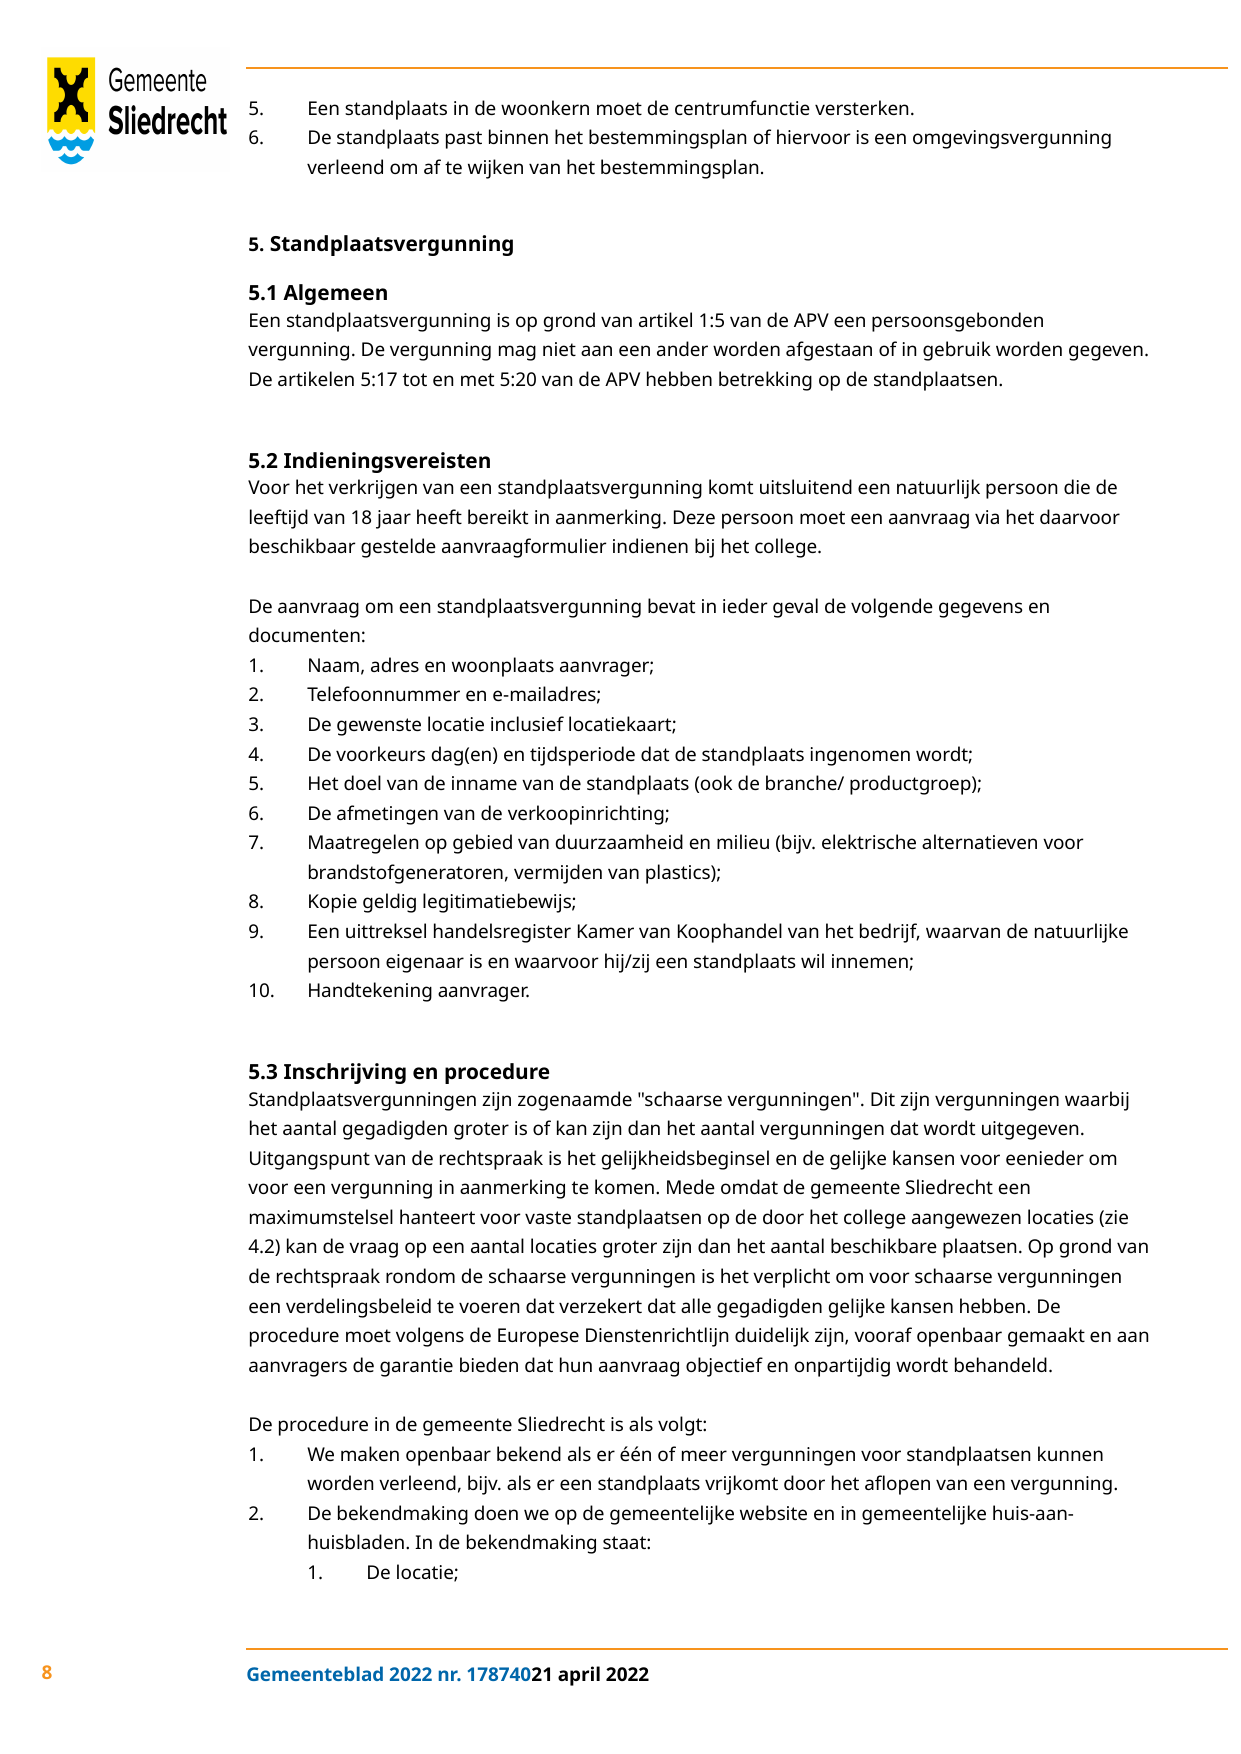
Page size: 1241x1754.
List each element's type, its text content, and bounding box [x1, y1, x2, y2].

text 5.1 Algemeen [248, 278, 1152, 307]
list Telefoonnummer en e-mailadres; [248, 682, 1152, 707]
text Standplaatsvergunningen zijn zogenaamde "schaarse vergunningen". Dit zijn vergunningen waarbij het aantal gegadigden groter is of kan zijn dan het aantal vergunningen dat wordt uitgegeven. Uitgangspunt van de rechtspraak is het gelijkheidsbeginsel en de gelijke kansen voor eenieder om voor een vergunning in aanmerking te komen. Mede omdat de gemeente Sliedrecht een maximumstelsel hanteert voor vaste standplaatsen op de door het college aangewezen locaties (zie 4.2) kan de vraag op een aantal locaties groter zijn dan het aantal beschikbare plaatsen. Op grond van de rechtspraak rondom de schaarse vergunningen is het verplicht om voor schaarse vergunningen een verdelingsbeleid te voeren dat verzekert dat alle gegadigden gelijke kansen hebben. De procedure moet volgens de Europese Dienstenrichtlijn duidelijk zijn, vooraf openbaar gemaakt en aan aanvragers de garantie bieden dat hun aanvraag objectief en onpartijdig wordt behandeld. [248, 1086, 1152, 1378]
picture [41, 47, 231, 172]
text 5.3 Inschrijving en procedure [248, 1057, 1152, 1086]
text De aanvraag om een standplaatsvergunning bevat in ieder geval de volgende gegevens en documenten: [248, 593, 1152, 648]
text 5.2 Indieningsvereisten [248, 446, 1152, 474]
list De standplaats past binnen het bestemmingsplan of hiervoor is een omgevingsvergunning verleend om af te wijken van het bestemmingsplan. [248, 124, 1152, 180]
list Een standplaats in de woonkern moet de centrumfunctie versterken. [248, 95, 1152, 121]
text De procedure in de gemeente Sliedrecht is als volgt: [248, 1411, 1152, 1437]
list De afmetingen van de verkoopinrichting; [248, 800, 1152, 826]
list Het doel van de inname van de standplaats (ook de branche/ productgroep); [248, 770, 1152, 796]
list We maken openbaar bekend als er één of meer vergunningen voor standplaatsen kunnen worden verleend, bijv. als er een standplaats vrijkomt door het aflopen van een vergunning. [248, 1441, 1152, 1496]
list Naam, adres en woonplaats aanvrager; [248, 652, 1152, 678]
list De gewenste locatie inclusief locatiekaart; [248, 711, 1152, 737]
text Voor het verkrijgen van een standplaatsvergunning komt uitsluitend een natuurlijk persoon die de leeftijd van 18 jaar heeft bereikt in aanmerking. Deze persoon moet een aanvraag via het daarvoor beschikbaar gestelde aanvraagformulier indienen bij het college. [248, 474, 1152, 559]
list Een uittreksel handelsregister Kamer van Koophandel van het bedrijf, waarvan de natuurlijke persoon eigenaar is en waarvoor hij/zij een standplaats wil innemen; [248, 918, 1152, 973]
list De locatie; [307, 1559, 1152, 1585]
list Maatregelen op gebied van duurzaamheid en milieu (bijv. elektrische alternatieven voor brandstofgeneratoren, vermijden van plastics); [248, 829, 1152, 885]
list Handtekening aanvrager. [248, 977, 1152, 1003]
list De bekendmaking doen we op de gemeentelijke website en in gemeentelijke huis-aan-huisbladen. In de bekendmaking staat: [248, 1500, 1152, 1555]
text 5. Standplaatsvergunning [248, 229, 1152, 258]
text Een standplaatsvergunning is op grond van artikel 1:5 van de APV een persoonsgebonden vergunning. De vergunning mag niet aan een ander worden afgestaan of in gebruik worden gegeven. De artikelen 5:17 tot en met 5:20 van de APV hebben betrekking op de standplaatsen. [248, 307, 1152, 392]
list Kopie geldig legitimatiebewijs; [248, 889, 1152, 914]
list De voorkeurs dag(en) en tijdsperiode dat de standplaats ingenomen wordt; [248, 741, 1152, 766]
